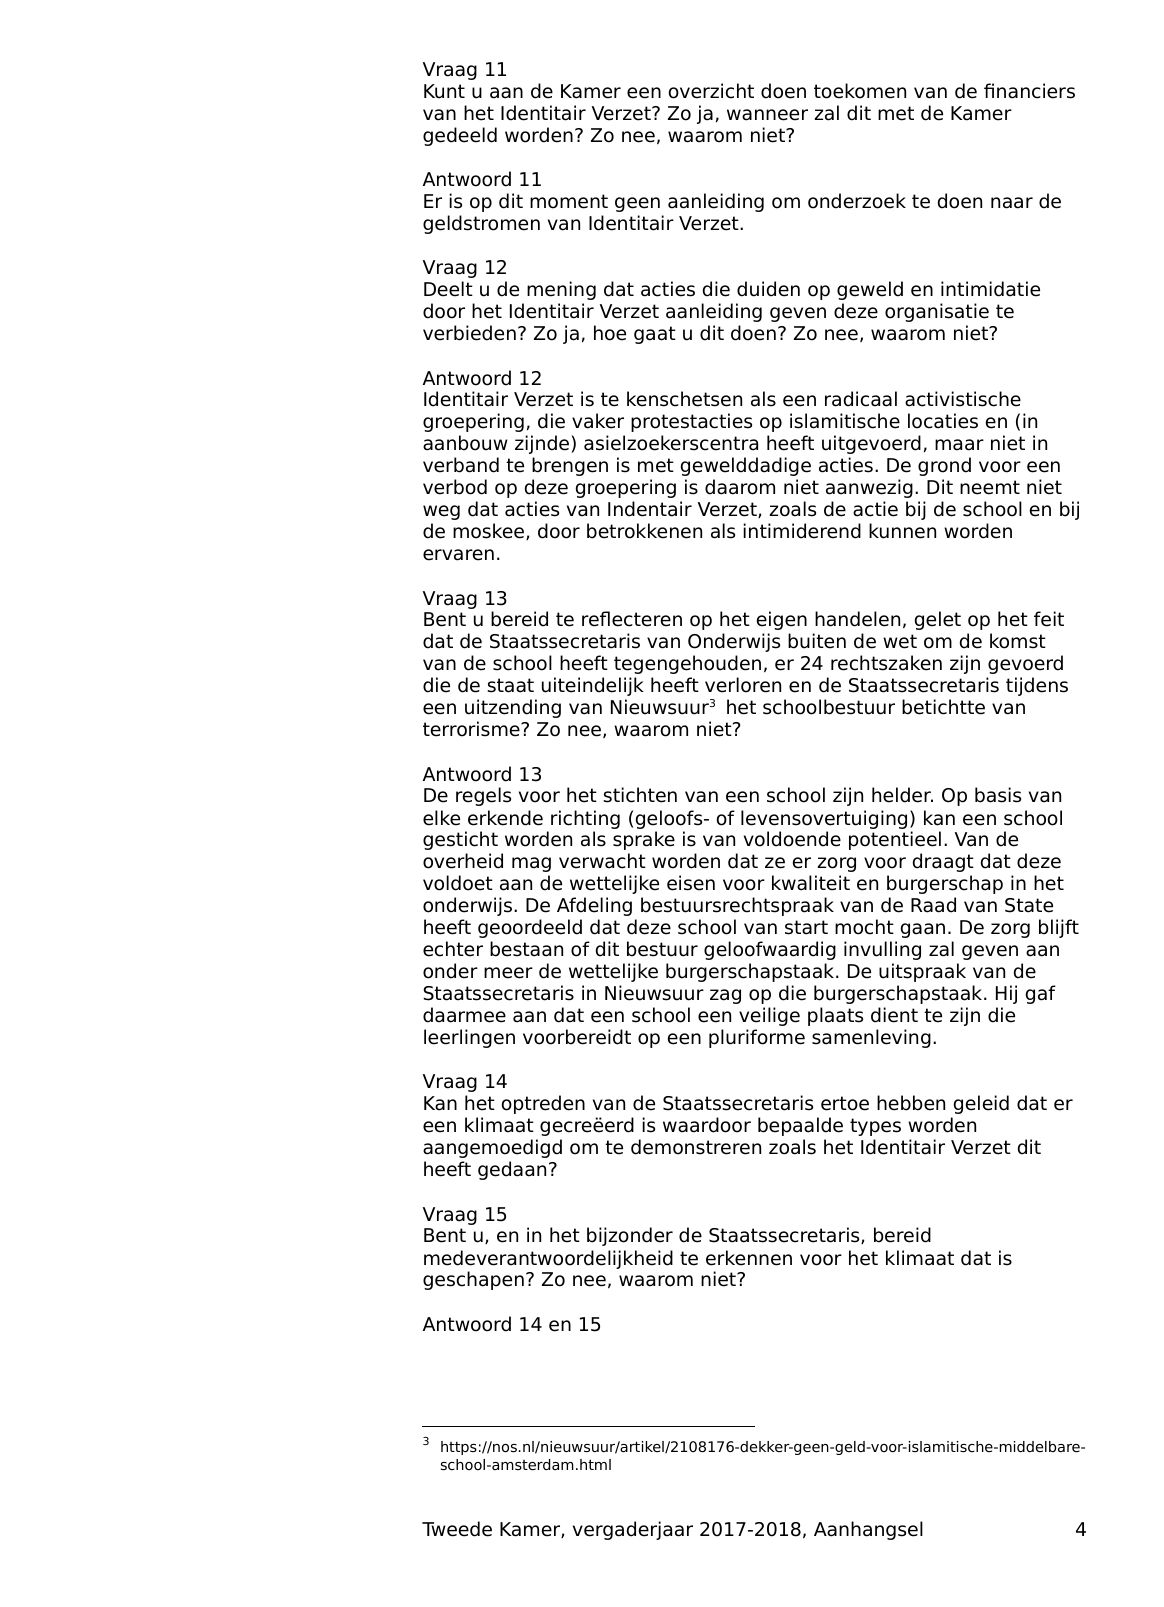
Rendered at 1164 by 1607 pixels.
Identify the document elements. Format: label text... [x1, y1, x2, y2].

text Er is op dit moment geen aanleiding om onderzoek te doen naar de geldstromen van Identitair Verzet. [422, 191, 1087, 235]
text Vraag 11 [422, 59, 1087, 81]
text Antwoord 12 [422, 367, 1087, 389]
text Kan het optreden van de Staatssecretaris ertoe hebben geleid dat er een klimaat gecreëerd is waardoor bepaalde types worden aangemoedigd om te demonstreren zoals het Identitair Verzet dit heeft gedaan? [422, 1093, 1087, 1181]
text Vraag 14 [422, 1071, 1087, 1093]
text Bent u bereid te reflecteren op het eigen handelen, gelet op het feit dat de Staatssecretaris van Onderwijs buiten de wet om de komst van de school heeft tegengehouden, er 24 rechtszaken zijn gevoerd die de staat uiteindelijk heeft verloren en de Staatssecretaris tijdens een uitzending van Nieuwsuur het schoolbestuur betichtte van terrorisme? Zo nee, waarom niet? [422, 609, 1087, 741]
text Deelt u de mening dat acties die duiden op geweld en intimidatie door het Identitair Verzet aanleiding geven deze organisatie te verbieden? Zo ja, hoe gaat u dit doen? Zo nee, waarom niet? [422, 279, 1087, 345]
text Bent u, en in het bijzonder de Staatssecretaris, bereid medeverantwoordelijkheid te erkennen voor het klimaat dat is geschapen? Zo nee, waarom niet? [422, 1225, 1087, 1291]
text Vraag 15 [422, 1203, 1087, 1225]
text Antwoord 11 [422, 169, 1087, 191]
text Kunt u aan de Kamer een overzicht doen toekomen van de financiers van het Identitair Verzet? Zo ja, wanneer zal dit met de Kamer gedeeld worden? Zo nee, waarom niet? [422, 81, 1087, 147]
text De regels voor het stichten van een school zijn helder. Op basis van elke erkende richting (geloofs- of levensovertuiging) kan een school gesticht worden als sprake is van voldoende potentieel. Van de overheid mag verwacht worden dat ze er zorg voor draagt dat deze voldoet aan de wettelijke eisen voor kwaliteit en burgerschap in het onderwijs. De Afdeling bestuursrechtspraak van de Raad van State heeft geoordeeld dat deze school van start mocht gaan. De zorg blijft echter bestaan of dit bestuur geloofwaardig invulling zal geven aan onder meer de wettelijke burgerschapstaak. De uitspraak van de Staatssecretaris in Nieuwsuur zag op die burgerschapstaak. Hij gaf daarmee aan dat een school een veilige plaats dient te zijn die leerlingen voorbereidt op een pluriforme samenleving. [422, 785, 1087, 1049]
text Antwoord 14 en 15 [422, 1313, 1087, 1336]
text Antwoord 13 [422, 763, 1087, 785]
text Vraag 13 [422, 587, 1087, 609]
text Identitair Verzet is te kenschetsen als een radicaal activistische groepering, die vaker protestacties op islamitische locaties en (in aanbouw zijnde) asielzoekerscentra heeft uitgevoerd, maar niet in verband te brengen is met gewelddadige acties. De grond voor een verbod op deze groepering is daarom niet aanwezig. Dit neemt niet weg dat acties van Indentair Verzet, zoals de actie bij de school en bij de moskee, door betrokkenen als intimiderend kunnen worden ervaren. [422, 389, 1087, 565]
text Vraag 12 [422, 257, 1087, 279]
text https://nos.nl/nieuwsuur/artikel/2108176-dekker-geen-geld-voor-islamitische-middelbare-school-amsterdam.html [422, 1435, 1087, 1474]
